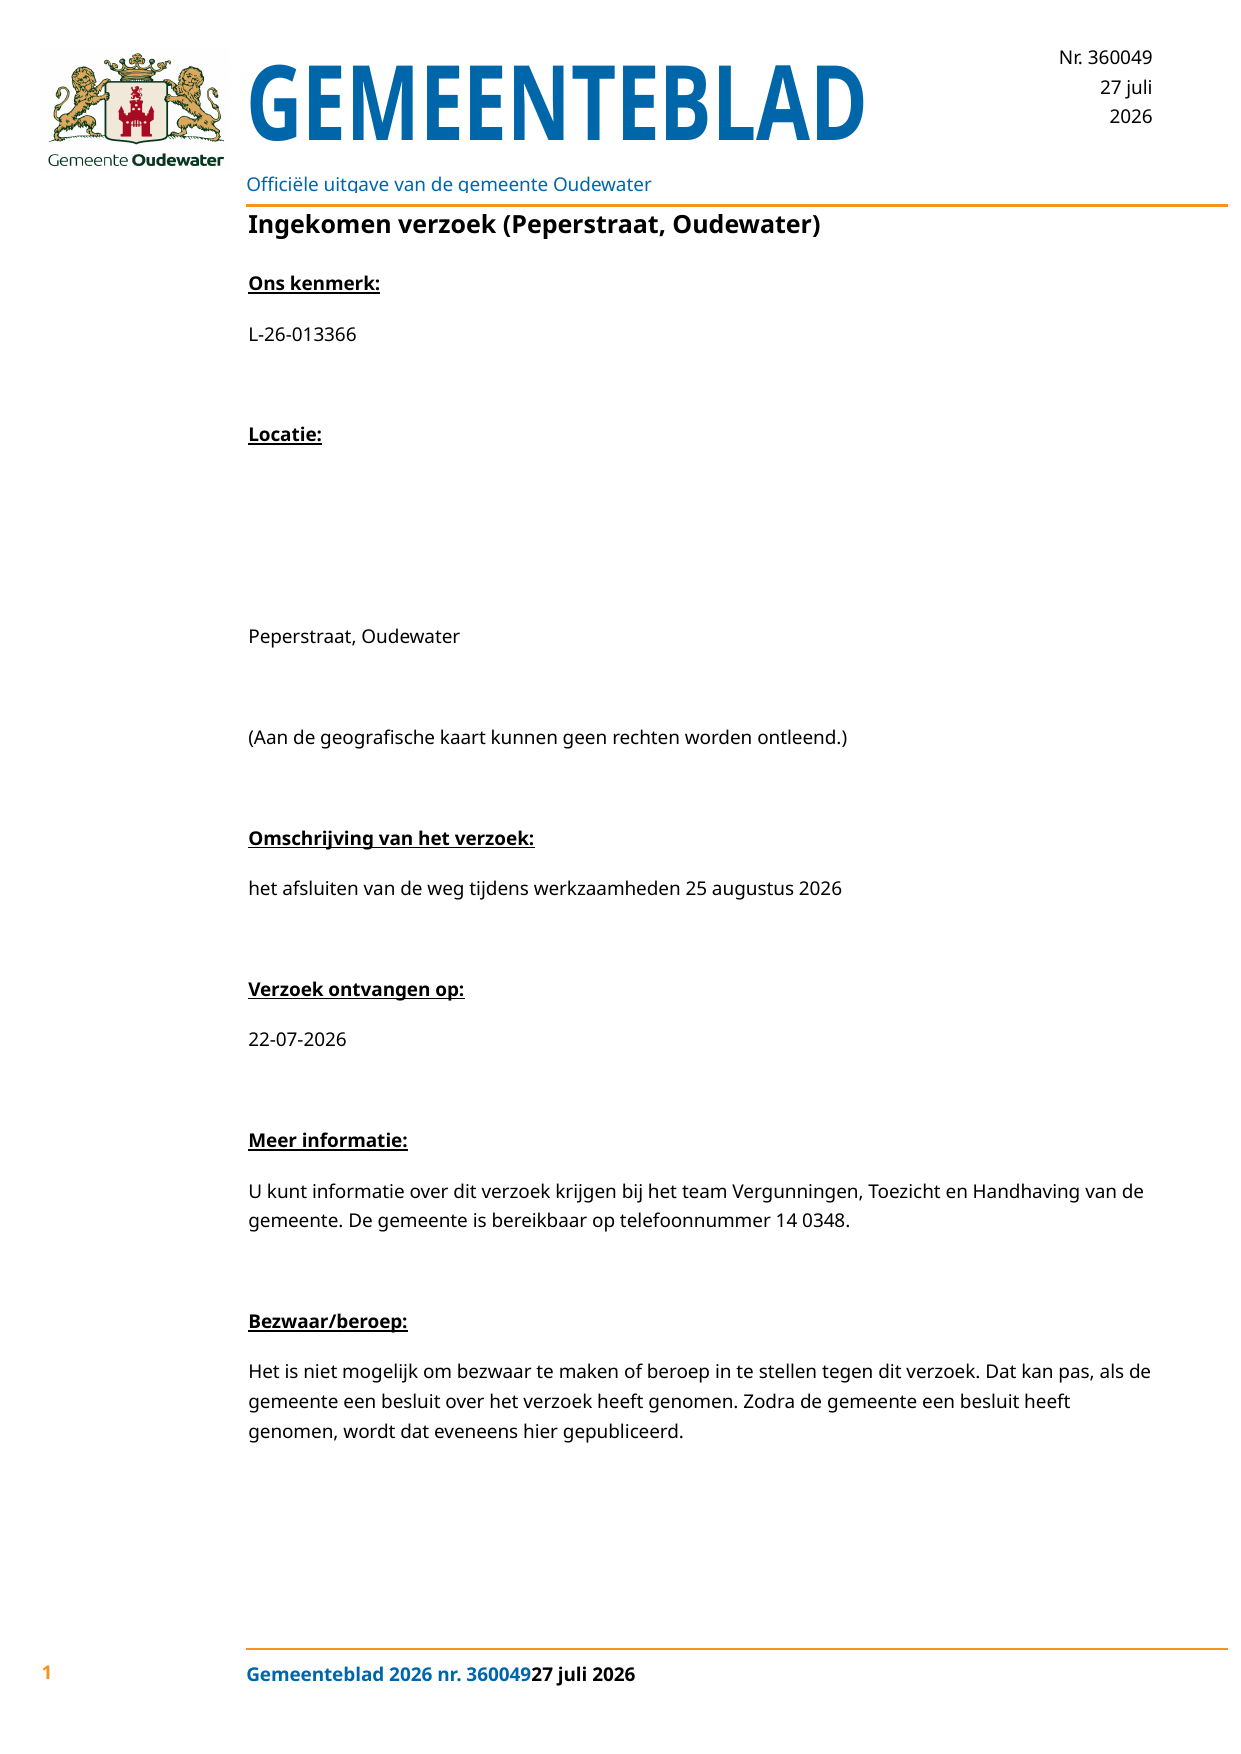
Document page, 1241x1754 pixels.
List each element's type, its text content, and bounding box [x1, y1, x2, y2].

text Omschrijving van het verzoek: [248, 825, 1152, 851]
text 22-07-2026 [248, 1027, 1152, 1052]
text Ons kenmerk: [248, 270, 1152, 296]
text Locatie: [248, 422, 1152, 447]
text Bezwaar/beroep: [248, 1308, 1152, 1334]
text U kunt informatie over dit verzoek krijgen bij het team Vergunningen, Toezicht en Handhaving van de gemeente. De gemeente is bereikbaar op telefoonnummer 14 0348. [248, 1178, 1152, 1233]
text L-26-013366 [248, 321, 1152, 346]
text Meer informatie: [248, 1127, 1152, 1153]
text Het is niet mogelijk om bezwaar te maken of beroep in te stellen tegen dit verzoek. Dat kan pas, als de gemeente een besluit over het verzoek heeft genomen. Zodra de gemeente een besluit heeft genomen, wordt dat eveneens hier gepubliceerd. [248, 1359, 1152, 1443]
picture [41, 47, 231, 172]
text Peperstraat, Oudewater [248, 623, 1152, 649]
text Verzoek ontvangen op: [248, 976, 1152, 1002]
text (Aan de geografische kaart kunnen geen rechten worden ontleend.) [248, 724, 1152, 750]
text Ingekomen verzoek (Peperstraat, Oudewater) [248, 207, 1152, 241]
text het afsluiten van de weg tijdens werkzaamheden 25 augustus 2026 [248, 875, 1152, 901]
